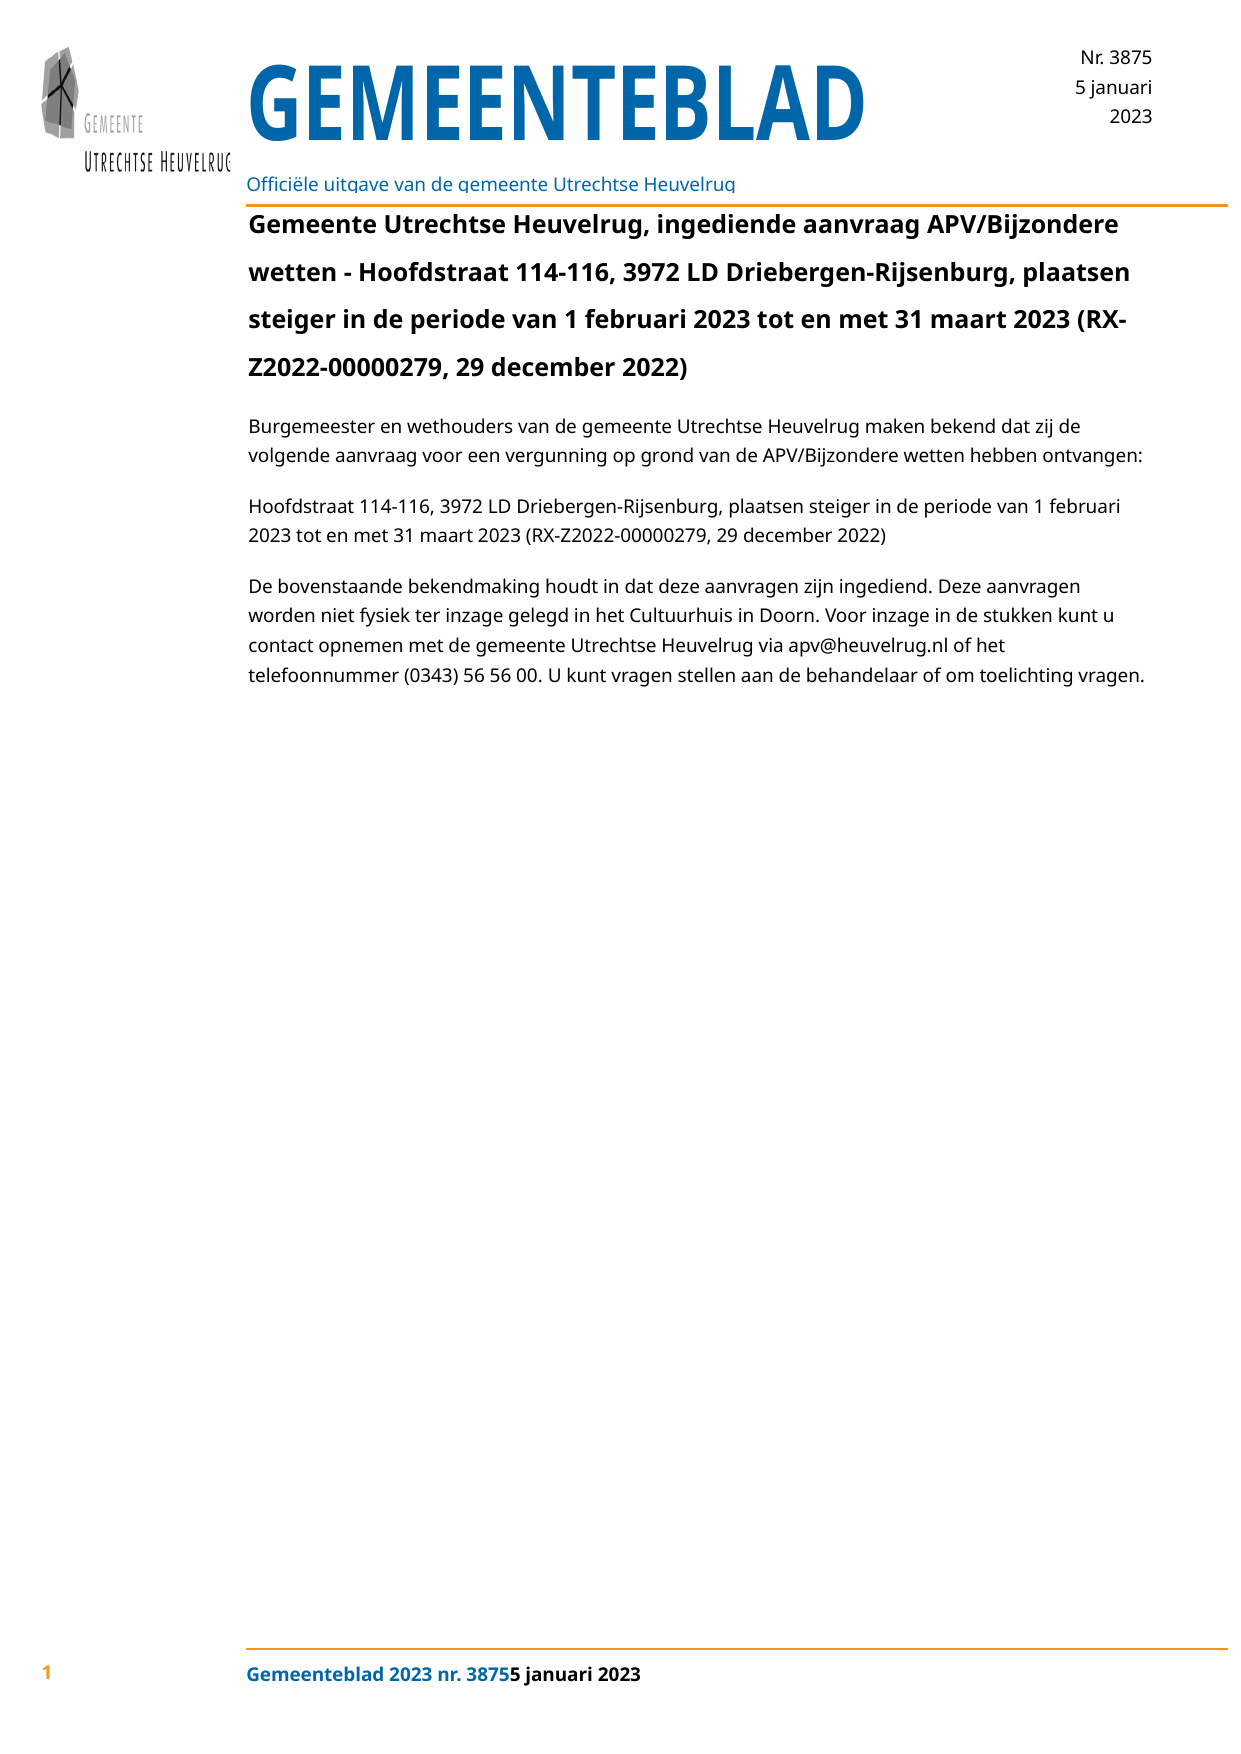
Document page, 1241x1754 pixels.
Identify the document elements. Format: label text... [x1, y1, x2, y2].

text Hoofdstraat 114-116, 3972 LD Driebergen-Rijsenburg, plaatsen steiger in de periode van 1 februari 2023 tot en met 31 maart 2023 (RX-Z2022-00000279, 29 december 2022) [248, 493, 1152, 548]
text Gemeente Utrechtse Heuvelrug, ingediende aanvraag APV/Bijzondere wetten - Hoofdstraat 114-116, 3972 LD Driebergen-Rijsenburg, plaatsen steiger in de periode van 1 februari 2023 tot en met 31 maart 2023 (RX-Z2022-00000279, 29 december 2022) [248, 207, 1152, 384]
picture [41, 47, 231, 172]
text Burgemeester en wethouders van de gemeente Utrechtse Heuvelrug maken bekend dat zij de volgende aanvraag voor een vergunning op grond van de APV/Bijzondere wetten hebben ontvangen: [248, 413, 1152, 468]
text De bovenstaande bekendmaking houdt in dat deze aanvragen zijn ingediend. Deze aanvragen worden niet fysiek ter inzage gelegd in het Cultuurhuis in Doorn. Voor inzage in de stukken kunt u contact opnemen met de gemeente Utrechtse Heuvelrug via apv@heuvelrug.nl of het telefoonnummer (0343) 56 56 00. U kunt vragen stellen aan de behandelaar of om toelichting vragen. [248, 573, 1152, 688]
